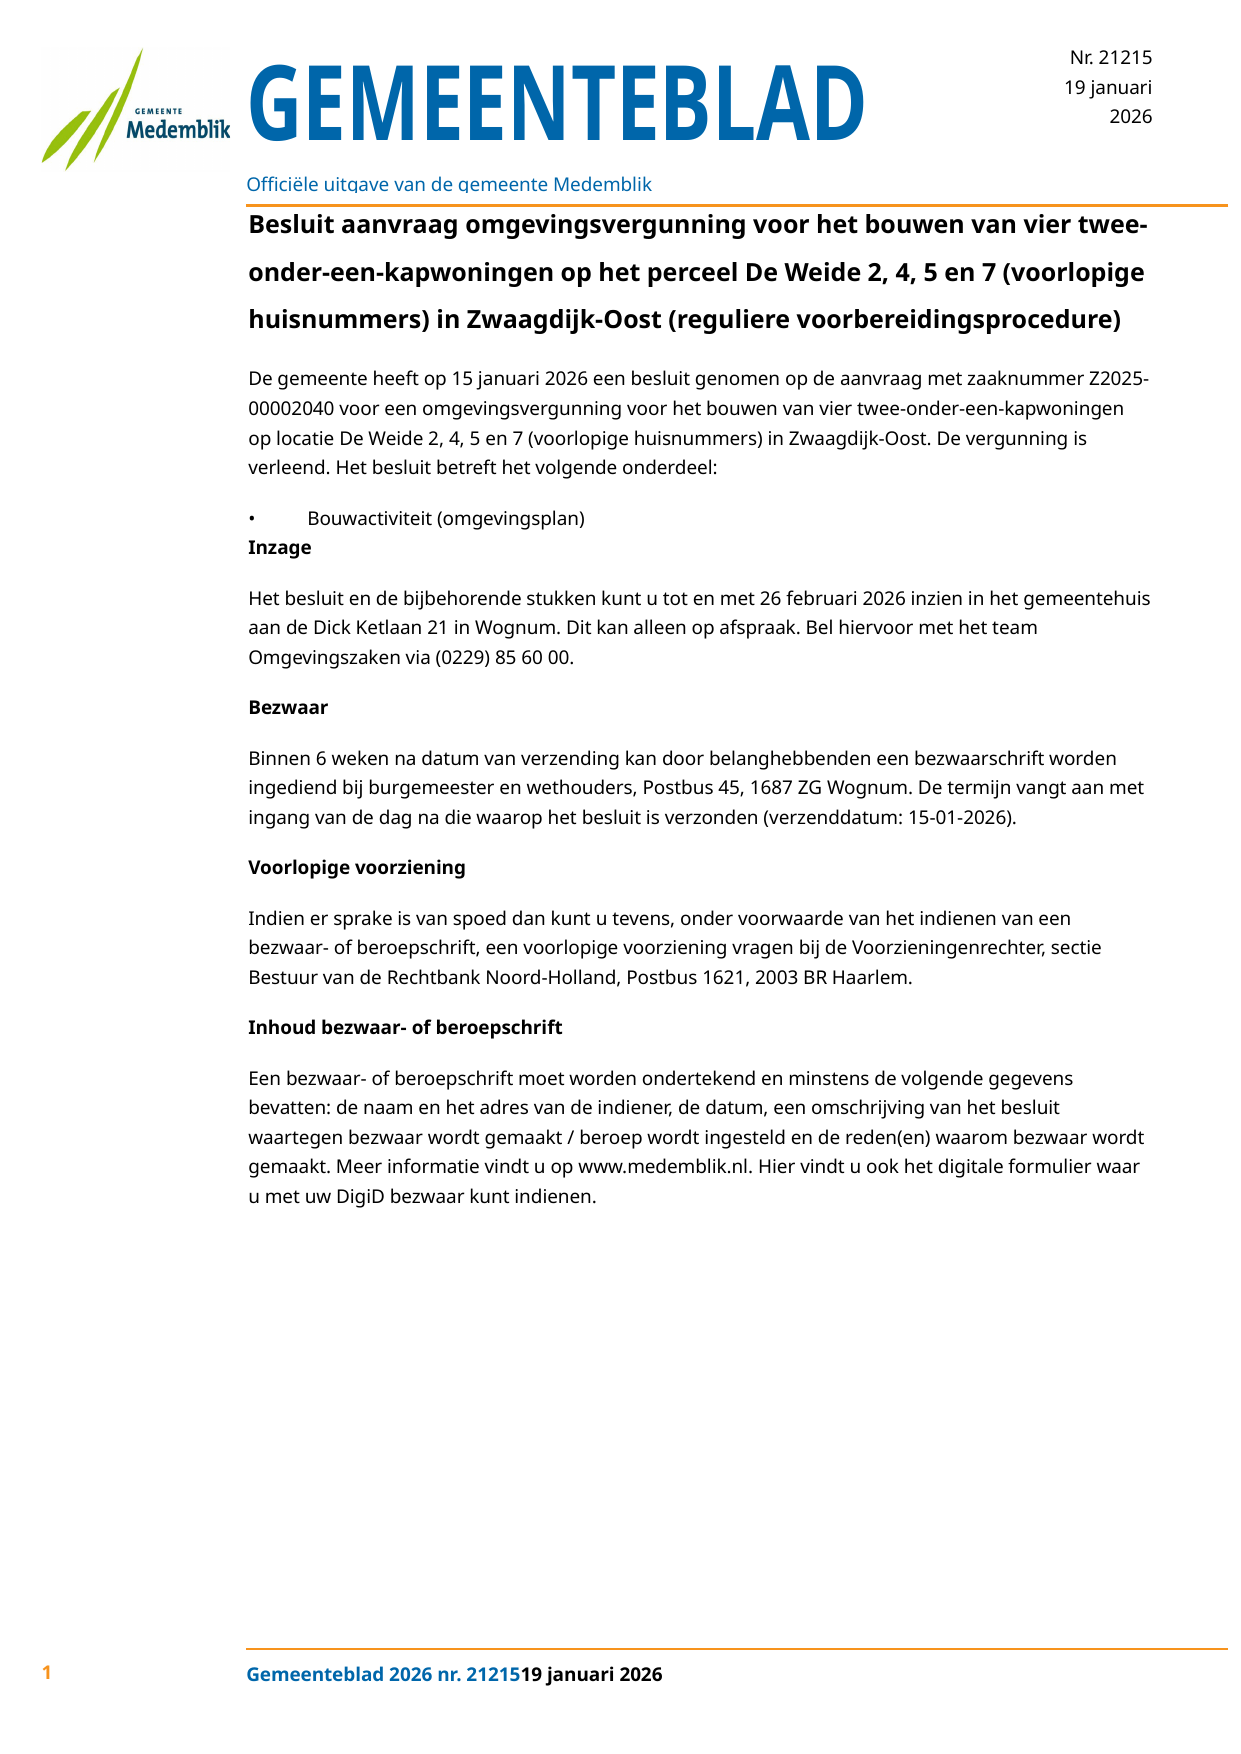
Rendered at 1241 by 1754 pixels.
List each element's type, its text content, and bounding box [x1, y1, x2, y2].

text Voorlopige voorziening [248, 854, 1152, 880]
text Binnen 6 weken na datum van verzending kan door belanghebbenden een bezwaarschrift worden ingediend bij burgemeester en wethouders, Postbus 45, 1687 ZG Wognum. De termijn vangt aan met ingang van de dag na die waarop het besluit is verzonden (verzenddatum: 15-01-2026). [248, 745, 1152, 829]
text Inzage [248, 534, 1152, 560]
text Een bezwaar- of beroepschrift moet worden ondertekend en minstens de volgende gegevens bevatten: de naam en het adres van de indiener, de datum, een omschrijving van het besluit waartegen bezwaar wordt gemaakt / beroep wordt ingesteld en de reden(en) waarom bezwaar wordt gemaakt. Meer informatie vindt u op www.medemblik.nl. Hier vindt u ook het digitale formulier waar u met uw DigiD bezwaar kunt indienen. [248, 1065, 1152, 1209]
picture [41, 47, 231, 172]
text Het besluit en de bijbehorende stukken kunt u tot en met 26 februari 2026 inzien in het gemeentehuis aan de Dick Ketlaan 21 in Wognum. Dit kan alleen op afspraak. Bel hiervoor met het team Omgevingszaken via (0229) 85 60 00. [248, 585, 1152, 669]
text Inhoud bezwaar- of beroepschrift [248, 1014, 1152, 1040]
text De gemeente heeft op 15 januari 2026 een besluit genomen op de aanvraag met zaaknummer Z2025-00002040 voor een omgevingsvergunning voor het bouwen van vier twee-onder-een-kapwoningen op locatie De Weide 2, 4, 5 en 7 (voorlopige huisnummers) in Zwaagdijk-Oost. De vergunning is verleend. Het besluit betreft het volgende onderdeel: [248, 366, 1152, 480]
list Bouwactiviteit (omgevingsplan) [248, 505, 1152, 530]
text Indien er sprake is van spoed dan kunt u tevens, onder voorwaarde van het indienen van een bezwaar- of beroepschrift, een voorlopige voorziening vragen bij de Voorzieningenrechter, sectie Bestuur van de Rechtbank Noord-Holland, Postbus 1621, 2003 BR Haarlem. [248, 905, 1152, 989]
text Besluit aanvraag omgevingsvergunning voor het bouwen van vier twee-onder-een-kapwoningen op het perceel De Weide 2, 4, 5 en 7 (voorlopige huisnummers) in Zwaagdijk-Oost (reguliere voorbereidingsprocedure) [248, 207, 1152, 336]
text Bezwaar [248, 694, 1152, 720]
